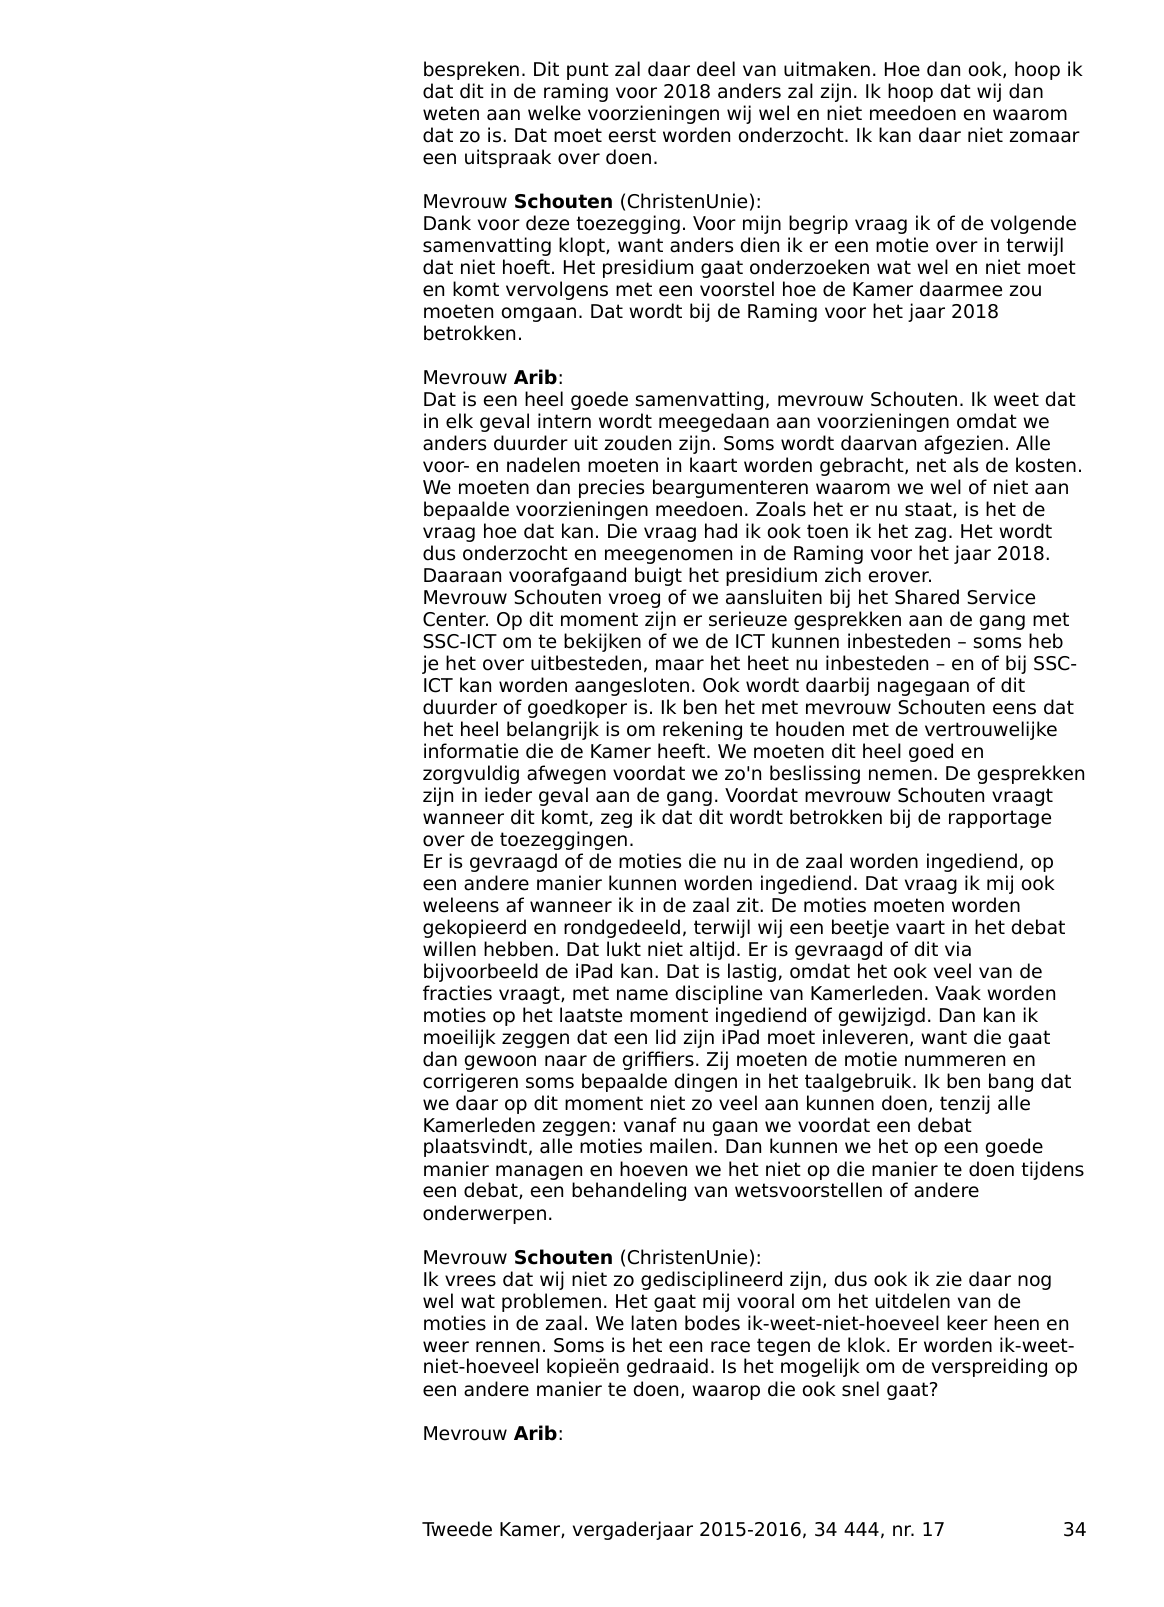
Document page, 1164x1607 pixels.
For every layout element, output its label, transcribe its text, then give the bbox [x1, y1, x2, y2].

text Mevrouw Arib: [422, 367, 1087, 389]
text bespreken. Dit punt zal daar deel van uitmaken. Hoe dan ook, hoop ik dat dit in de raming voor 2018 anders zal zijn. Ik hoop dat wij dan weten aan welke voorzieningen wij wel en niet meedoen en waarom dat zo is. Dat moet eerst worden onderzocht. Ik kan daar niet zomaar een uitspraak over doen. [422, 59, 1087, 169]
text Dat is een heel goede samenvatting, mevrouw Schouten. Ik weet dat in elk geval intern wordt meegedaan aan voorzieningen omdat we anders duurder uit zouden zijn. Soms wordt daarvan afgezien. Alle voor- en nadelen moeten in kaart worden gebracht, net als de kosten. We moeten dan precies beargumenteren waarom we wel of niet aan bepaalde voorzieningen meedoen. Zoals het er nu staat, is het de vraag hoe dat kan. Die vraag had ik ook toen ik het zag. Het wordt dus onderzocht en meegenomen in de Raming voor het jaar 2018. Daaraan voorafgaand buigt het presidium zich erover. [422, 389, 1087, 587]
text Er is gevraagd of de moties die nu in de zaal worden ingediend, op een andere manier kunnen worden ingediend. Dat vraag ik mij ook weleens af wanneer ik in de zaal zit. De moties moeten worden gekopieerd en rondgedeeld, terwijl wij een beetje vaart in het debat willen hebben. Dat lukt niet altijd. Er is gevraagd of dit via bijvoorbeeld de iPad kan. Dat is lastig, omdat het ook veel van de fracties vraagt, met name discipline van Kamerleden. Vaak worden moties op het laatste moment ingediend of gewijzigd. Dan kan ik moeilijk zeggen dat een lid zijn iPad moet inleveren, want die gaat dan gewoon naar de griffiers. Zij moeten de motie nummeren en corrigeren soms bepaalde dingen in het taalgebruik. Ik ben bang dat we daar op dit moment niet zo veel aan kunnen doen, tenzij alle Kamerleden zeggen: vanaf nu gaan we voordat een debat plaatsvindt, alle moties mailen. Dan kunnen we het op een goede manier managen en hoeven we het niet op die manier te doen tijdens een debat, een behandeling van wetsvoorstellen of andere onderwerpen. [422, 851, 1087, 1224]
text Ik vrees dat wij niet zo gedisciplineerd zijn, dus ook ik zie daar nog wel wat problemen. Het gaat mij vooral om het uitdelen van de moties in de zaal. We laten bodes ik-weet-niet-hoeveel keer heen en weer rennen. Soms is het een race tegen de klok. Er worden ik-weet-niet-hoeveel kopieën gedraaid. Is het mogelijk om de verspreiding op een andere manier te doen, waarop die ook snel gaat? [422, 1268, 1087, 1400]
text Dank voor deze toezegging. Voor mijn begrip vraag ik of de volgende samenvatting klopt, want anders dien ik er een motie over in terwijl dat niet hoeft. Het presidium gaat onderzoeken wat wel en niet moet en komt vervolgens met een voorstel hoe de Kamer daarmee zou moeten omgaan. Dat wordt bij de Raming voor het jaar 2018 betrokken. [422, 213, 1087, 345]
text Mevrouw Schouten (ChristenUnie): [422, 191, 1087, 213]
text Mevrouw Arib: [422, 1423, 1087, 1444]
text Mevrouw Schouten vroeg of we aansluiten bij het Shared Service Center. Op dit moment zijn er serieuze gesprekken aan de gang met SSC-ICT om te bekijken of we de ICT kunnen inbesteden – soms heb je het over uitbesteden, maar het heet nu inbesteden – en of bij SSC-ICT kan worden aangesloten. Ook wordt daarbij nagegaan of dit duurder of goedkoper is. Ik ben het met mevrouw Schouten eens dat het heel belangrijk is om rekening te houden met de vertrouwelijke informatie die de Kamer heeft. We moeten dit heel goed en zorgvuldig afwegen voordat we zo'n beslissing nemen. De gesprekken zijn in ieder geval aan de gang. Voordat mevrouw Schouten vraagt wanneer dit komt, zeg ik dat dit wordt betrokken bij de rapportage over de toezeggingen. [422, 587, 1087, 851]
text Mevrouw Schouten (ChristenUnie): [422, 1247, 1087, 1268]
